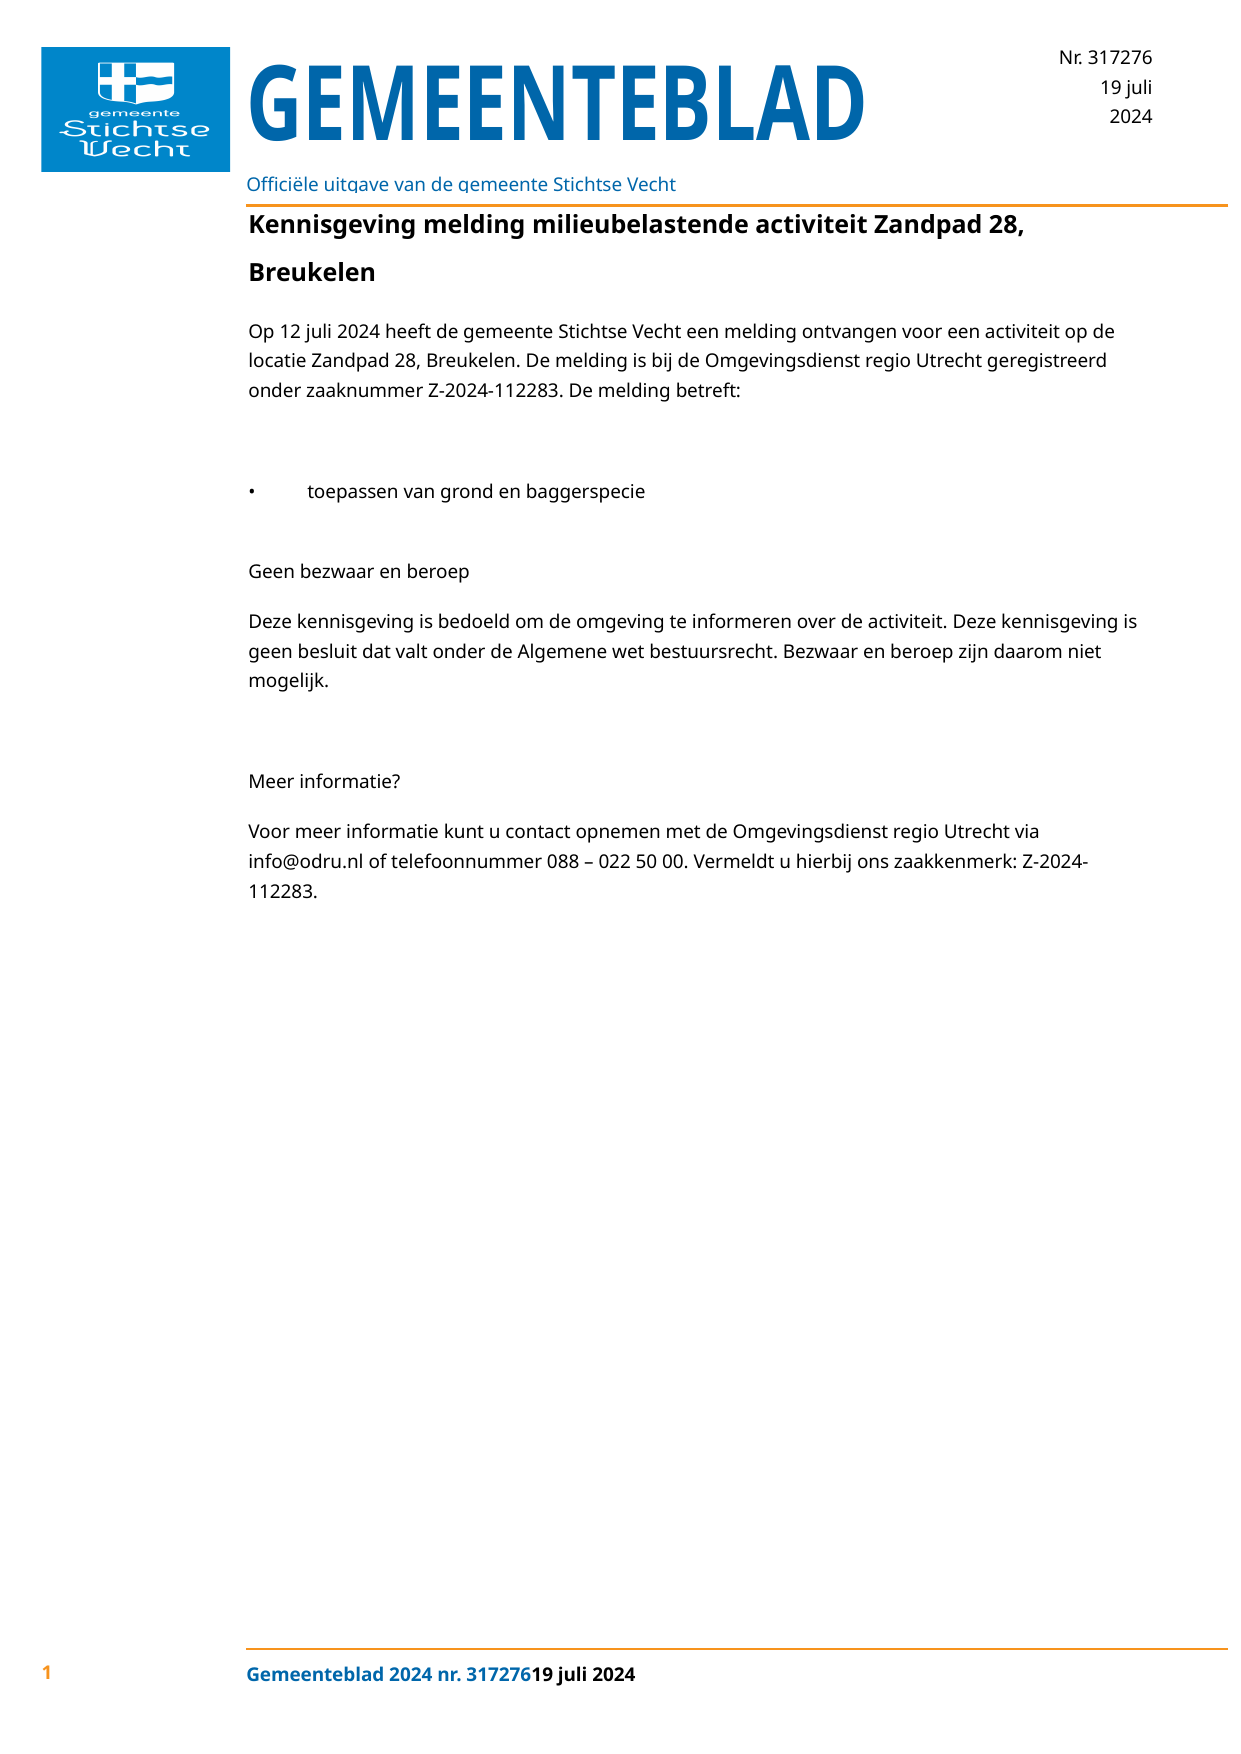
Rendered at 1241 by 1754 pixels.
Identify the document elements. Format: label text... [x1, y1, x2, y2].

text Deze kennisgeving is bedoeld om de omgeving te informeren over de activiteit. Deze kennisgeving is geen besluit dat valt onder de Algemene wet bestuursrecht. Bezwaar en beroep zijn daarom niet mogelijk. [248, 608, 1152, 693]
text Op 12 juli 2024 heeft de gemeente Stichtse Vecht een melding ontvangen voor een activiteit op de locatie Zandpad 28, Breukelen. De melding is bij de Omgevingsdienst regio Utrecht geregistreerd onder zaaknummer Z-2024-112283. De melding betreft: [248, 318, 1152, 403]
text Meer informatie? [248, 768, 1152, 794]
text Geen bezwaar en beroep [248, 558, 1152, 584]
picture [99, 63, 135, 101]
picture [137, 63, 174, 103]
list toepassen van grond en baggerspecie [248, 478, 1152, 504]
text Voor meer informatie kunt u contact opnemen met de Omgevingsdienst regio Utrecht via info@odru.nl of telefoonnummer 088 – 022 50 00. Vermeldt u hierbij ons zaakkenmerk: Z-2024-112283. [248, 819, 1152, 904]
text Kennisgeving melding milieubelastende activiteit Zandpad 28, Breukelen [248, 207, 1152, 288]
